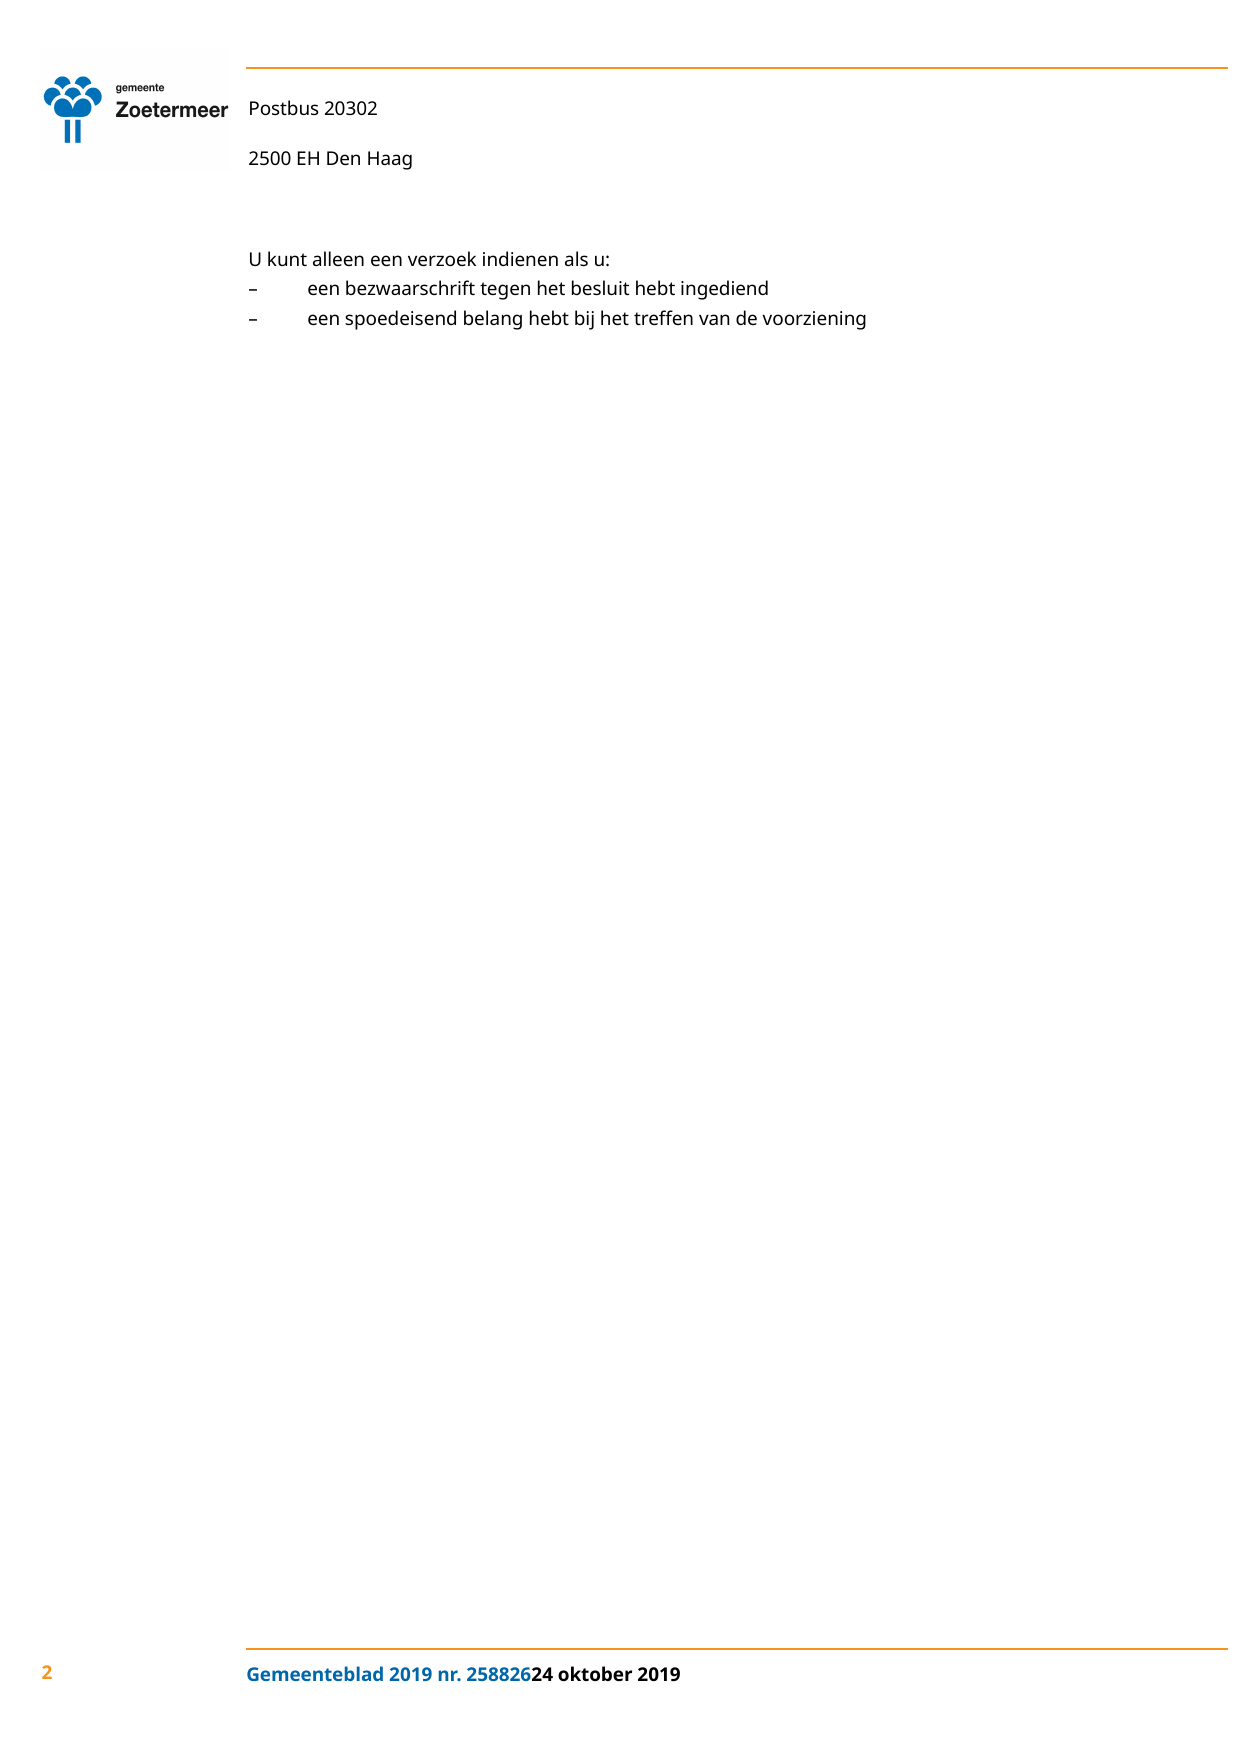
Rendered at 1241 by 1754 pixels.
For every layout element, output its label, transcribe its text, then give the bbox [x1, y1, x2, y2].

text 2500 EH Den Haag [248, 145, 1152, 171]
picture [41, 47, 231, 172]
text Postbus 20302 [248, 95, 1152, 121]
text U kunt alleen een verzoek indienen als u: [248, 246, 1152, 272]
list een bezwaarschrift tegen het besluit hebt ingediend [248, 276, 1152, 301]
list een spoedeisend belang hebt bij het treffen van de voorziening [248, 305, 1152, 331]
